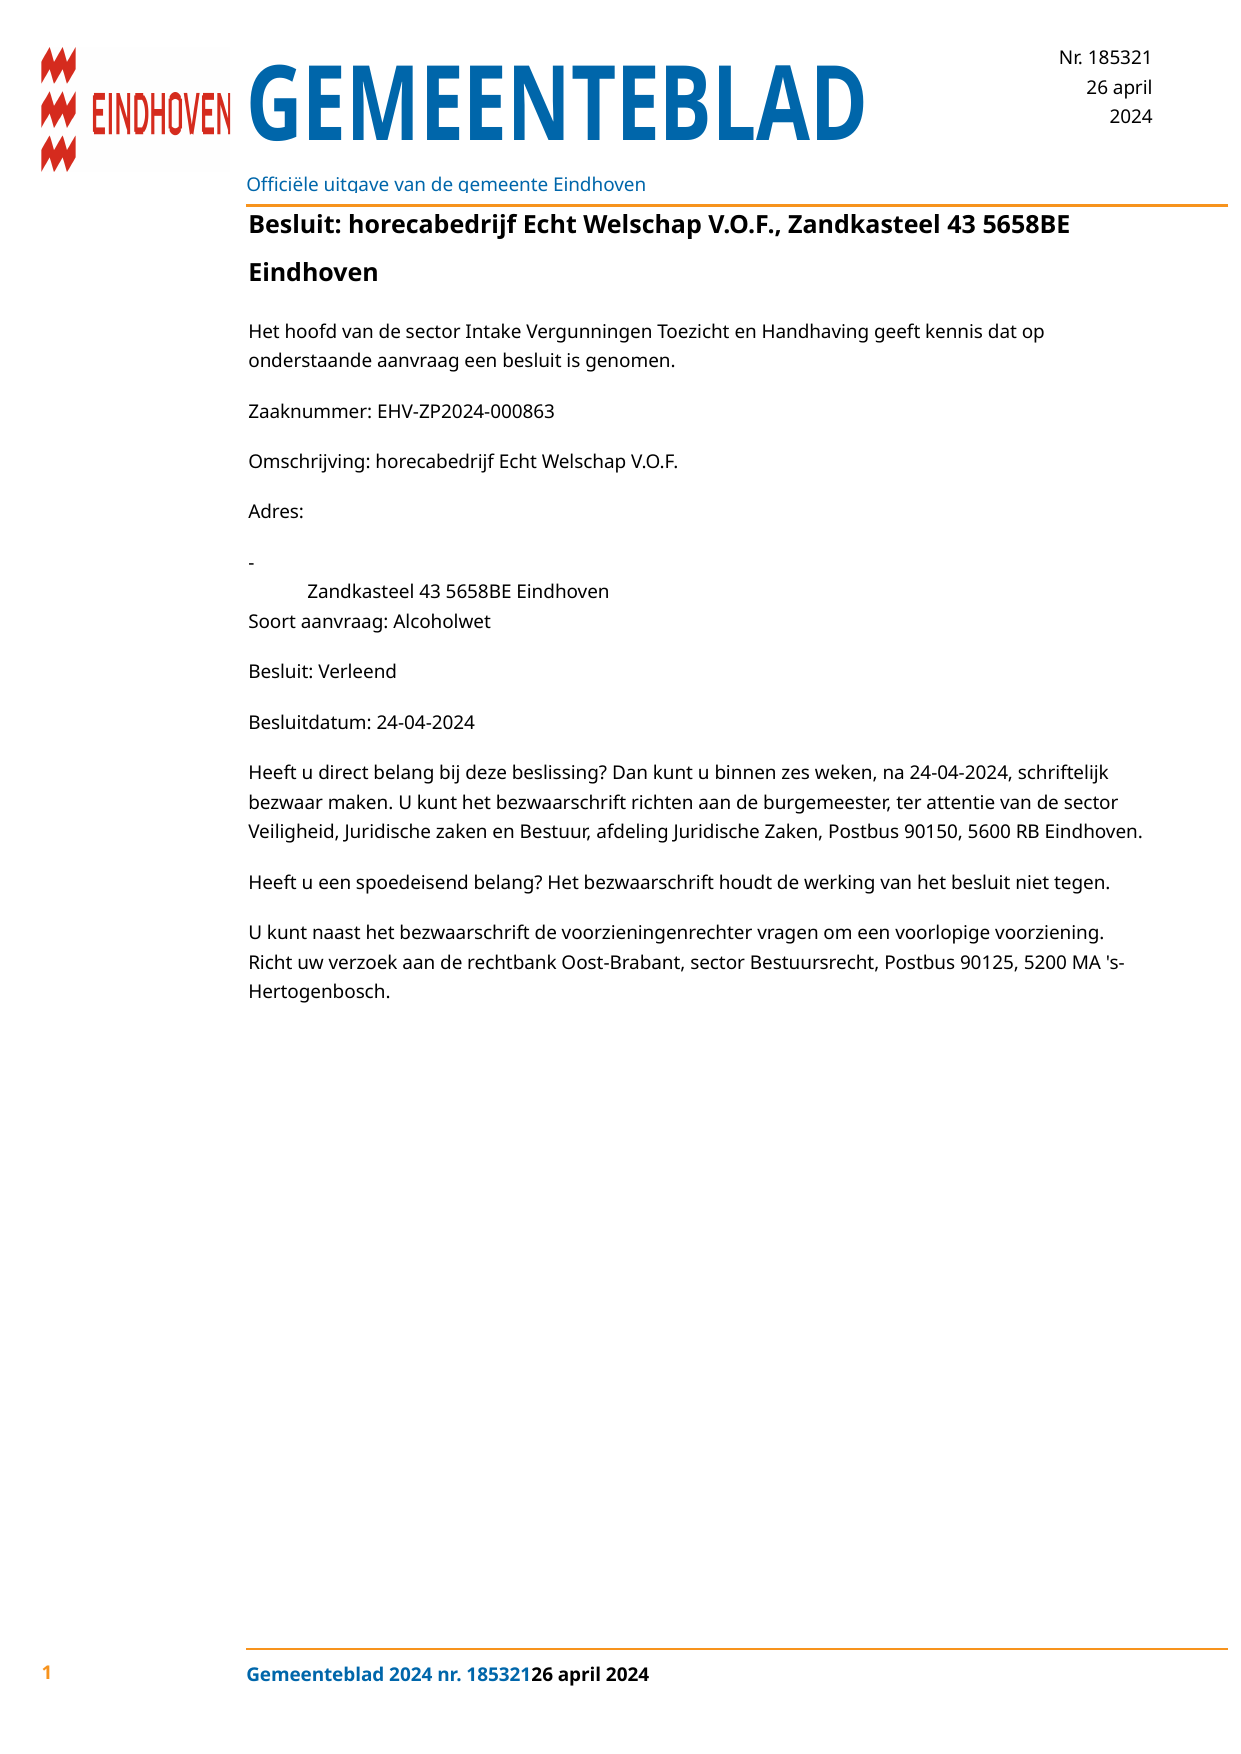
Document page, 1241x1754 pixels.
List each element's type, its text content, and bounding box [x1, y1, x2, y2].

text Besluitdatum: 24-04-2024 [248, 709, 1152, 735]
list Zandkasteel 43 5658BE Eindhoven [248, 579, 1152, 604]
text Besluit: Verleend [248, 659, 1152, 684]
picture [41, 47, 231, 172]
text Adres: [248, 499, 1152, 524]
text Omschrijving: horecabedrijf Echt Welschap V.O.F. [248, 448, 1152, 474]
text Besluit: horecabedrijf Echt Welschap V.O.F., Zandkasteel 43 5658BE Eindhoven [248, 207, 1152, 288]
text Heeft u direct belang bij deze beslissing? Dan kunt u binnen zes weken, na 24-04-2024, schriftelijk bezwaar maken. U kunt het bezwaarschrift richten aan de burgemeester, ter attentie van de sector Veiligheid, Juridische zaken en Bestuur, afdeling Juridische Zaken, Postbus 90150, 5600 RB Eindhoven. [248, 759, 1152, 844]
text U kunt naast het bezwaarschrift de voorzieningenrechter vragen om een voorlopige voorziening. Richt uw verzoek aan de rechtbank Oost-Brabant, sector Bestuursrecht, Postbus 90125, 5200 MA 's-Hertogenbosch. [248, 919, 1152, 1004]
text Soort aanvraag: Alcoholwet [248, 608, 1152, 634]
text Heeft u een spoedeisend belang? Het bezwaarschrift houdt de werking van het besluit niet tegen. [248, 869, 1152, 895]
text Zaaknummer: EHV-ZP2024-000863 [248, 398, 1152, 424]
text Het hoofd van de sector Intake Vergunningen Toezicht en Handhaving geeft kennis dat op onderstaande aanvraag een besluit is genomen. [248, 318, 1152, 373]
